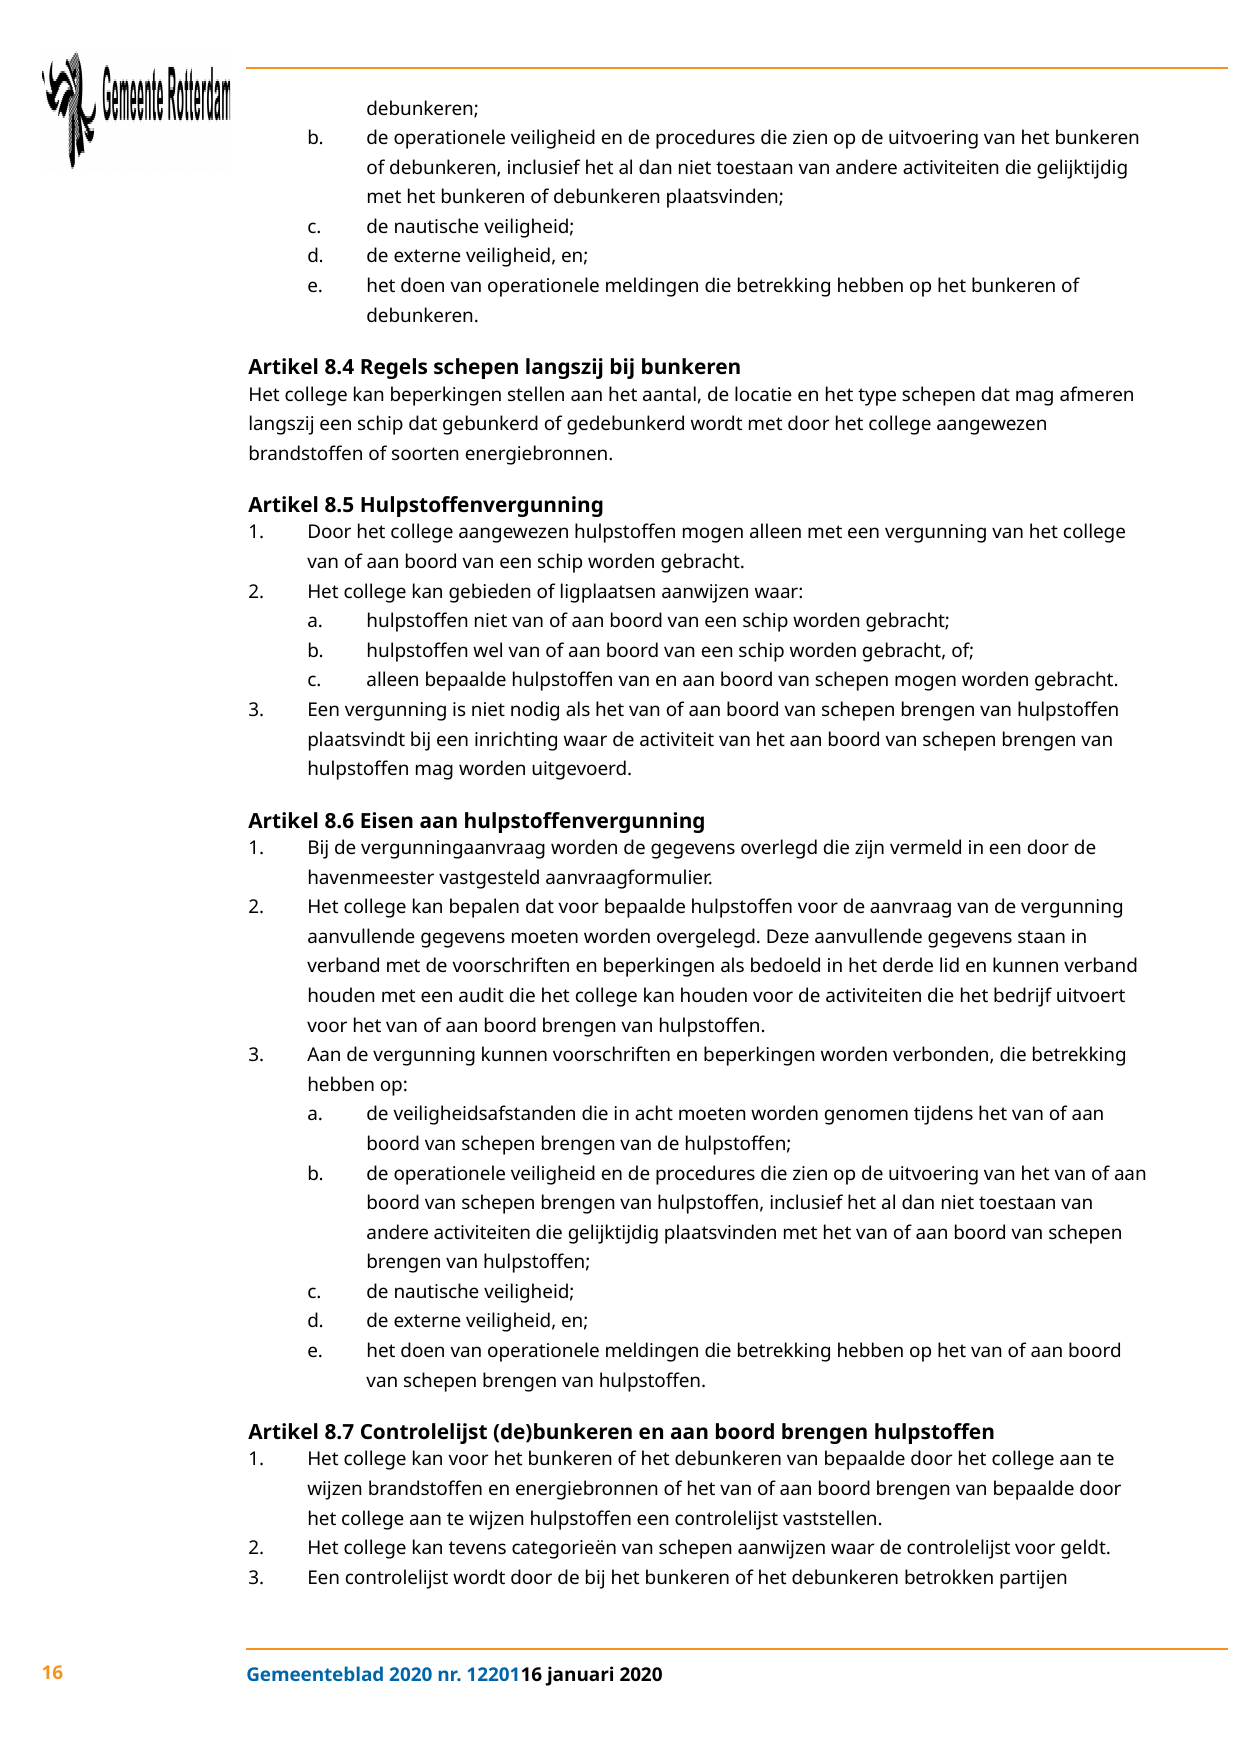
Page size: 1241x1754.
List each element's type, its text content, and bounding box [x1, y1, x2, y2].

list Door het college aangewezen hulpstoffen mogen alleen met een vergunning van het college van of aan boord van een schip worden gebracht. [248, 519, 1152, 574]
list de externe veiligheid, en; [307, 243, 1152, 268]
text Artikel 8.4 Regels schepen langszij bij bunkeren [248, 352, 1152, 381]
text Het college kan beperkingen stellen aan het aantal, de locatie en het type schepen dat mag afmeren langszij een schip dat gebunkerd of gedebunkerd wordt met door het college aangewezen brandstoffen of soorten energiebronnen. [248, 381, 1152, 466]
list de veiligheidsafstanden die in acht moeten worden genomen tijdens het van of aan boord van schepen brengen van de hulpstoffen; [307, 1101, 1152, 1156]
list debunkeren; [307, 95, 1152, 121]
list Het college kan bepalen dat voor bepaalde hulpstoffen voor de aanvraag van de vergunning aanvullende gegevens moeten worden overgelegd. Deze aanvullende gegevens staan in verband met de voorschriften en beperkingen als bedoeld in het derde lid en kunnen verband houden met een audit die het college kan houden voor de activiteiten die het bedrijf uitvoert voor het van of aan boord brengen van hulpstoffen. [248, 893, 1152, 1037]
text Artikel 8.6 Eisen aan hulpstoffenvergunning [248, 806, 1152, 834]
list het doen van operationele meldingen die betrekking hebben op het van of aan boord van schepen brengen van hulpstoffen. [307, 1337, 1152, 1392]
list Bij de vergunningaanvraag worden de gegevens overlegd die zijn vermeld in een door de havenmeester vastgesteld aanvraagformulier. [248, 834, 1152, 889]
list Een vergunning is niet nodig als het van of aan boord van schepen brengen van hulpstoffen plaatsvindt bij een inrichting waar de activiteit van het aan boord van schepen brengen van hulpstoffen mag worden uitgevoerd. [248, 696, 1152, 781]
list Een controlelijst wordt door de bij het bunkeren of het debunkeren betrokken partijen [248, 1564, 1152, 1590]
text Artikel 8.7 Controlelijst (de)bunkeren en aan boord brengen hulpstoffen [248, 1417, 1152, 1446]
list de externe veiligheid, en; [307, 1308, 1152, 1333]
list Het college kan gebieden of ligplaatsen aanwijzen waar: [248, 578, 1152, 604]
list de nautische veiligheid; [307, 213, 1152, 239]
list alleen bepaalde hulpstoffen van en aan boord van schepen mogen worden gebracht. [307, 667, 1152, 692]
list de operationele veiligheid en de procedures die zien op de uitvoering van het van of aan boord van schepen brengen van hulpstoffen, inclusief het al dan niet toestaan van andere activiteiten die gelijktijdig plaatsvinden met het van of aan boord van schepen brengen van hulpstoffen; [307, 1160, 1152, 1274]
list Aan de vergunning kunnen voorschriften en beperkingen worden verbonden, die betrekking hebben op: [248, 1041, 1152, 1097]
list Het college kan voor het bunkeren of het debunkeren van bepaalde door het college aan te wijzen brandstoffen en energiebronnen of het van of aan boord brengen van bepaalde door het college aan te wijzen hulpstoffen een controlelijst vaststellen. [248, 1446, 1152, 1531]
list hulpstoffen niet van of aan boord van een schip worden gebracht; [307, 607, 1152, 633]
list de nautische veiligheid; [307, 1278, 1152, 1304]
list het doen van operationele meldingen die betrekking hebben op het bunkeren of debunkeren. [307, 272, 1152, 328]
list Het college kan tevens categorieën van schepen aanwijzen waar de controlelijst voor geldt. [248, 1534, 1152, 1560]
list hulpstoffen wel van of aan boord van een schip worden gebracht, of; [307, 637, 1152, 663]
list de operationele veiligheid en de procedures die zien op de uitvoering van het bunkeren of debunkeren, inclusief het al dan niet toestaan van andere activiteiten die gelijktijdig met het bunkeren of debunkeren plaatsvinden; [307, 124, 1152, 209]
text Artikel 8.5 Hulpstoffenvergunning [248, 490, 1152, 519]
picture [41, 47, 231, 172]
